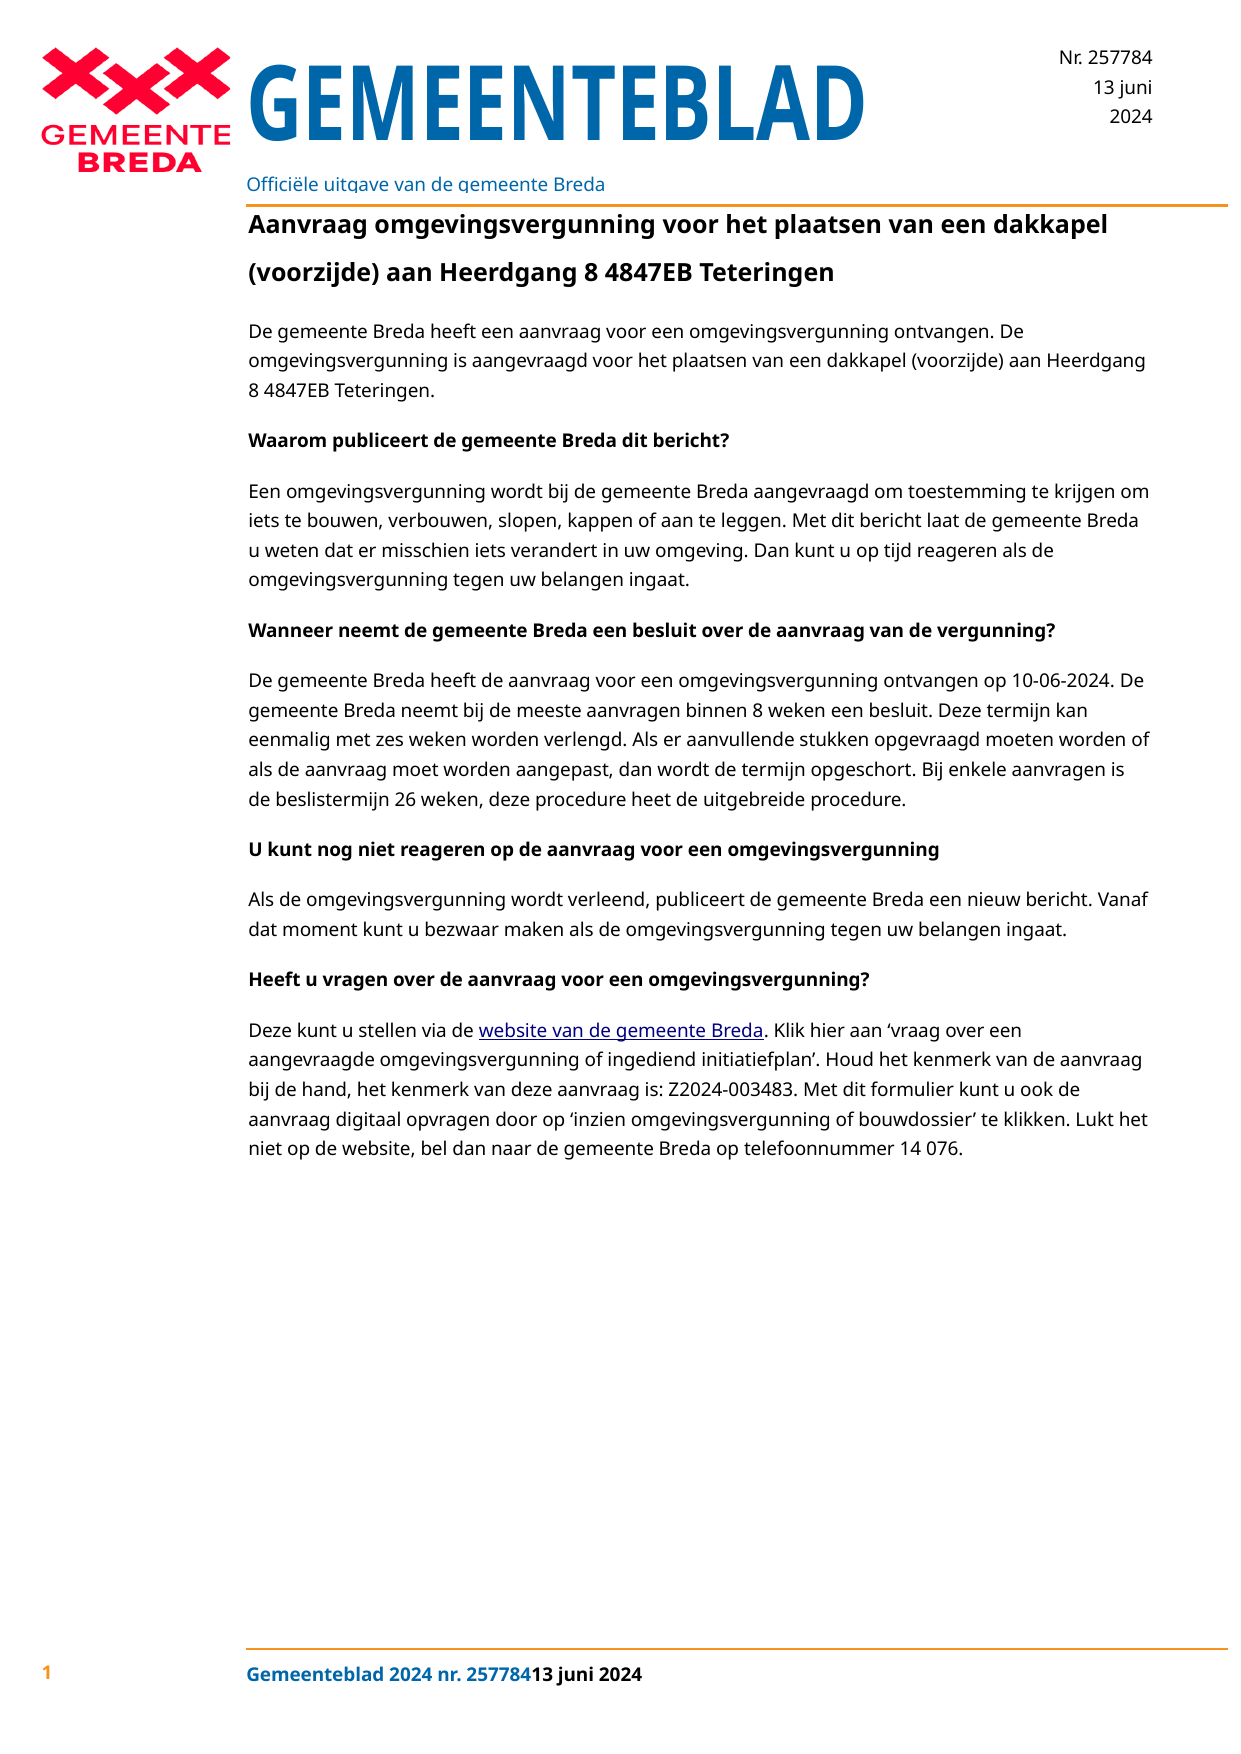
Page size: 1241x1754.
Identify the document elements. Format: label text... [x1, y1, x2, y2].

text U kunt nog niet reageren op de aanvraag voor een omgevingsvergunning [248, 836, 1152, 862]
text De gemeente Breda heeft de aanvraag voor een omgevingsvergunning ontvangen op 10-06-2024. De gemeente Breda neemt bij de meeste aanvragen binnen 8 weken een besluit. Deze termijn kan eenmalig met zes weken worden verlengd. Als er aanvullende stukken opgevraagd moeten worden of als de aanvraag moet worden aangepast, dan wordt de termijn opgeschort. Bij enkele aanvragen is de beslistermijn 26 weken, deze procedure heet de uitgebreide procedure. [248, 667, 1152, 812]
text Aanvraag omgevingsvergunning voor het plaatsen van een dakkapel (voorzijde) aan Heerdgang 8 4847EB Teteringen [248, 207, 1152, 288]
text Een omgevingsvergunning wordt bij de gemeente Breda aangevraagd om toestemming te krijgen om iets te bouwen, verbouwen, slopen, kappen of aan te leggen. Met dit bericht laat de gemeente Breda u weten dat er misschien iets verandert in uw omgeving. Dan kunt u op tijd reageren als de omgevingsvergunning tegen uw belangen ingaat. [248, 478, 1152, 592]
text Heeft u vragen over de aanvraag voor een omgevingsvergunning? [248, 967, 1152, 992]
text Als de omgevingsvergunning wordt verleend, publiceert de gemeente Breda een nieuw bericht. Vanaf dat moment kunt u bezwaar maken als de omgevingsvergunning tegen uw belangen ingaat. [248, 887, 1152, 942]
text Deze kunt u stellen via de website van de gemeente Breda. Klik hier aan ‘vraag over een aangevraagde omgevingsvergunning of ingediend initiatiefplan’. Houd het kenmerk van de aanvraag bij de hand, het kenmerk van deze aanvraag is: Z2024-003483. Met dit formulier kunt u ook de aanvraag digitaal opvragen door op ‘inzien omgevingsvergunning of bouwdossier’ te klikken. Lukt het niet op de website, bel dan naar de gemeente Breda op telefoonnummer 14 076. [248, 1017, 1152, 1161]
text Wanneer neemt de gemeente Breda een besluit over de aanvraag van de vergunning? [248, 617, 1152, 643]
picture [41, 47, 231, 172]
text Waarom publiceert de gemeente Breda dit bericht? [248, 427, 1152, 453]
text De gemeente Breda heeft een aanvraag voor een omgevingsvergunning ontvangen. De omgevingsvergunning is aangevraagd voor het plaatsen van een dakkapel (voorzijde) aan Heerdgang 8 4847EB Teteringen. [248, 318, 1152, 403]
